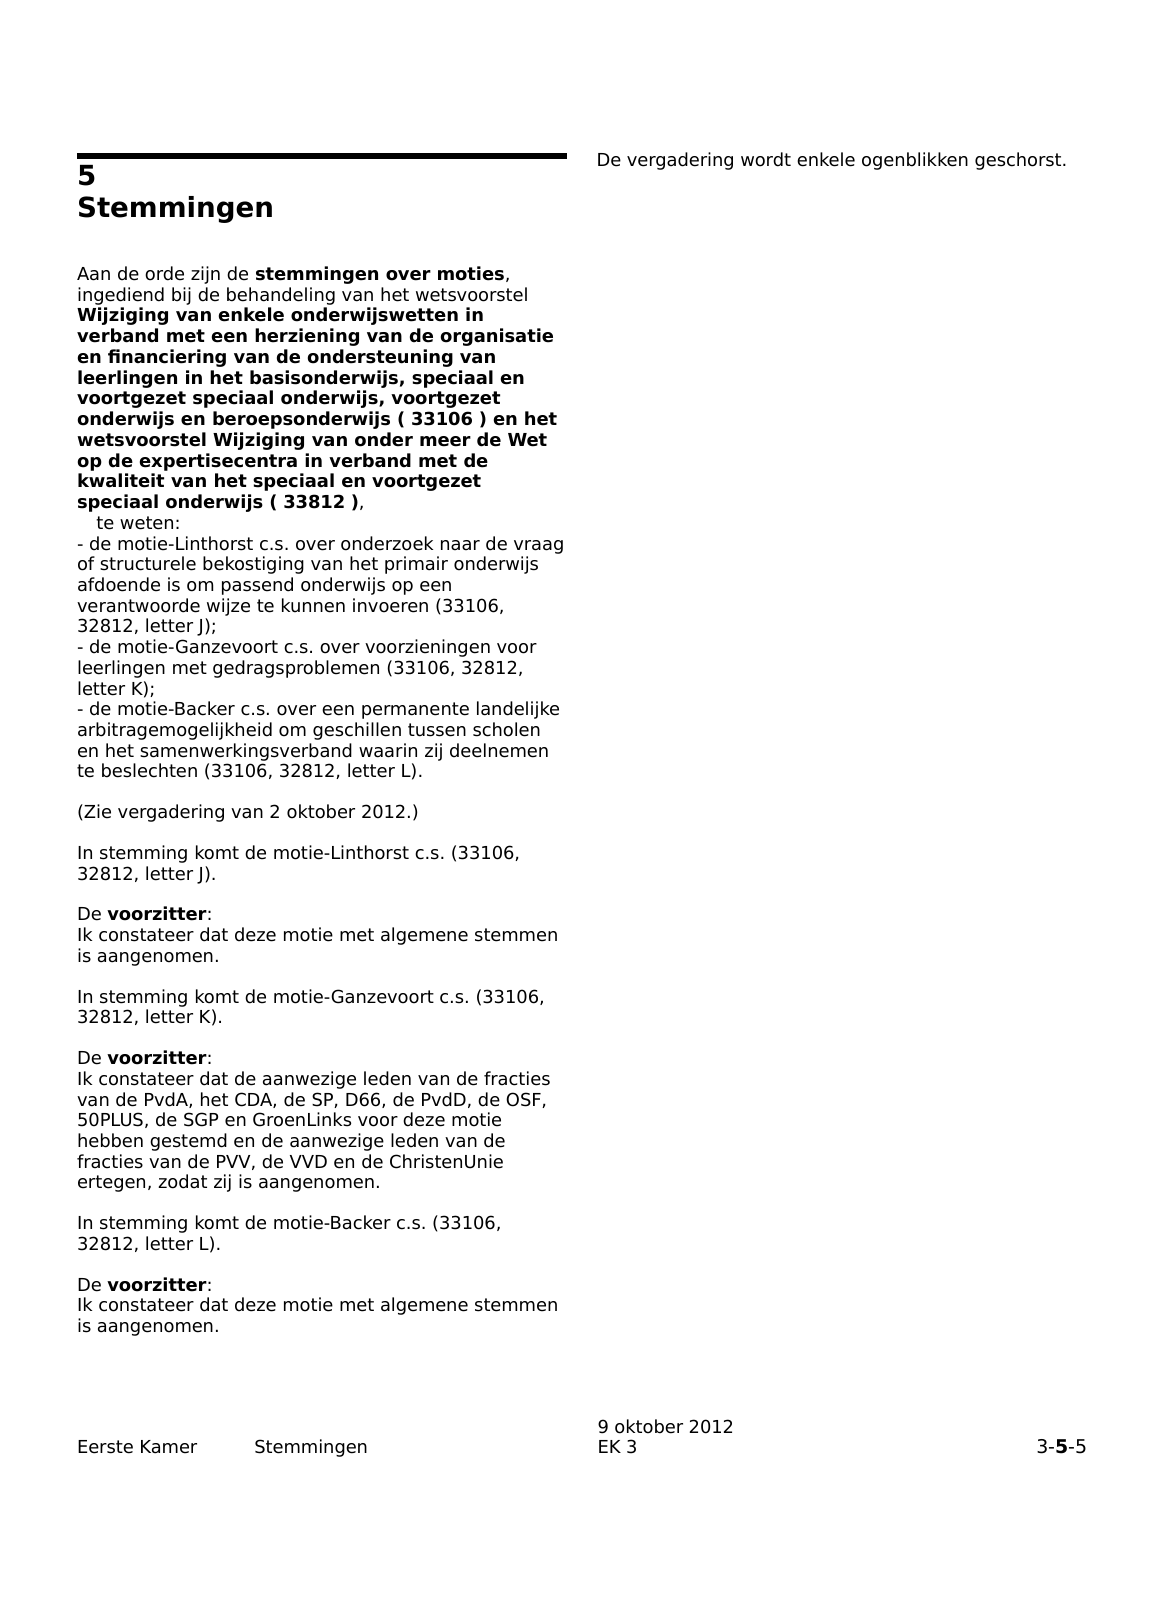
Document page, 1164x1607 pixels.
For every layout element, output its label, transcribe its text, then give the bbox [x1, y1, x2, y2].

text In stemming komt de motie-Linthorst c.s. (33106, 32812, letter J). [77, 843, 567, 884]
text De voorzitter: [77, 1274, 567, 1295]
text Ik constateer dat de aanwezige leden van de fracties van de PvdA, het CDA, de SP, D66, de PvdD, de OSF, 50PLUS, de SGP en GroenLinks voor deze motie hebben gestemd en de aanwezige leden van de fracties van de PVV, de VVD en de ChristenUnie ertegen, zodat zij is aangenomen. [77, 1069, 567, 1193]
text - de motie-Backer c.s. over een permanente landelijke arbitragemogelijkheid om geschillen tussen scholen en het samenwerkingsverband waarin zij deelnemen te beslechten (33106, 32812, letter L). [77, 699, 567, 782]
text - de motie-Ganzevoort c.s. over voorzieningen voor leerlingen met gedragsproblemen (33106, 32812, letter K); [77, 637, 567, 699]
text Aan de orde zijn de stemmingen over moties, ingediend bij de behandeling van het wetsvoorstel Wijziging van enkele onderwijswetten in verband met een herziening van de organisatie en financiering van de ondersteuning van leerlingen in het basisonderwijs, speciaal en voortgezet speciaal onderwijs, voortgezet onderwijs en beroepsonderwijs ( 33106 ) en het wetsvoorstel Wijziging van onder meer de Wet op de expertisecentra in verband met de kwaliteit van het speciaal en voortgezet speciaal onderwijs ( 33812 ), [77, 264, 567, 513]
text De voorzitter: [77, 904, 567, 925]
text Ik constateer dat deze motie met algemene stemmen is aangenomen. [77, 1295, 567, 1337]
text Ik constateer dat deze motie met algemene stemmen is aangenomen. [77, 925, 567, 966]
text De vergadering wordt enkele ogenblikken geschorst. [596, 150, 1087, 171]
text - de motie-Linthorst c.s. over onderzoek naar de vraag of structurele bekostiging van het primair onderwijs afdoende is om passend onderwijs op een verantwoorde wijze te kunnen invoeren (33106, 32812, letter J); [77, 533, 567, 637]
text In stemming komt de motie-Backer c.s. (33106, 32812, letter L). [77, 1213, 567, 1254]
text te weten: [77, 513, 567, 533]
text De voorzitter: [77, 1048, 567, 1069]
text (Zie vergadering van 2 oktober 2012.) [77, 802, 567, 823]
text In stemming komt de motie-Ganzevoort c.s. (33106, 32812, letter K). [77, 986, 567, 1028]
title 5 Stemmingen [77, 159, 567, 224]
